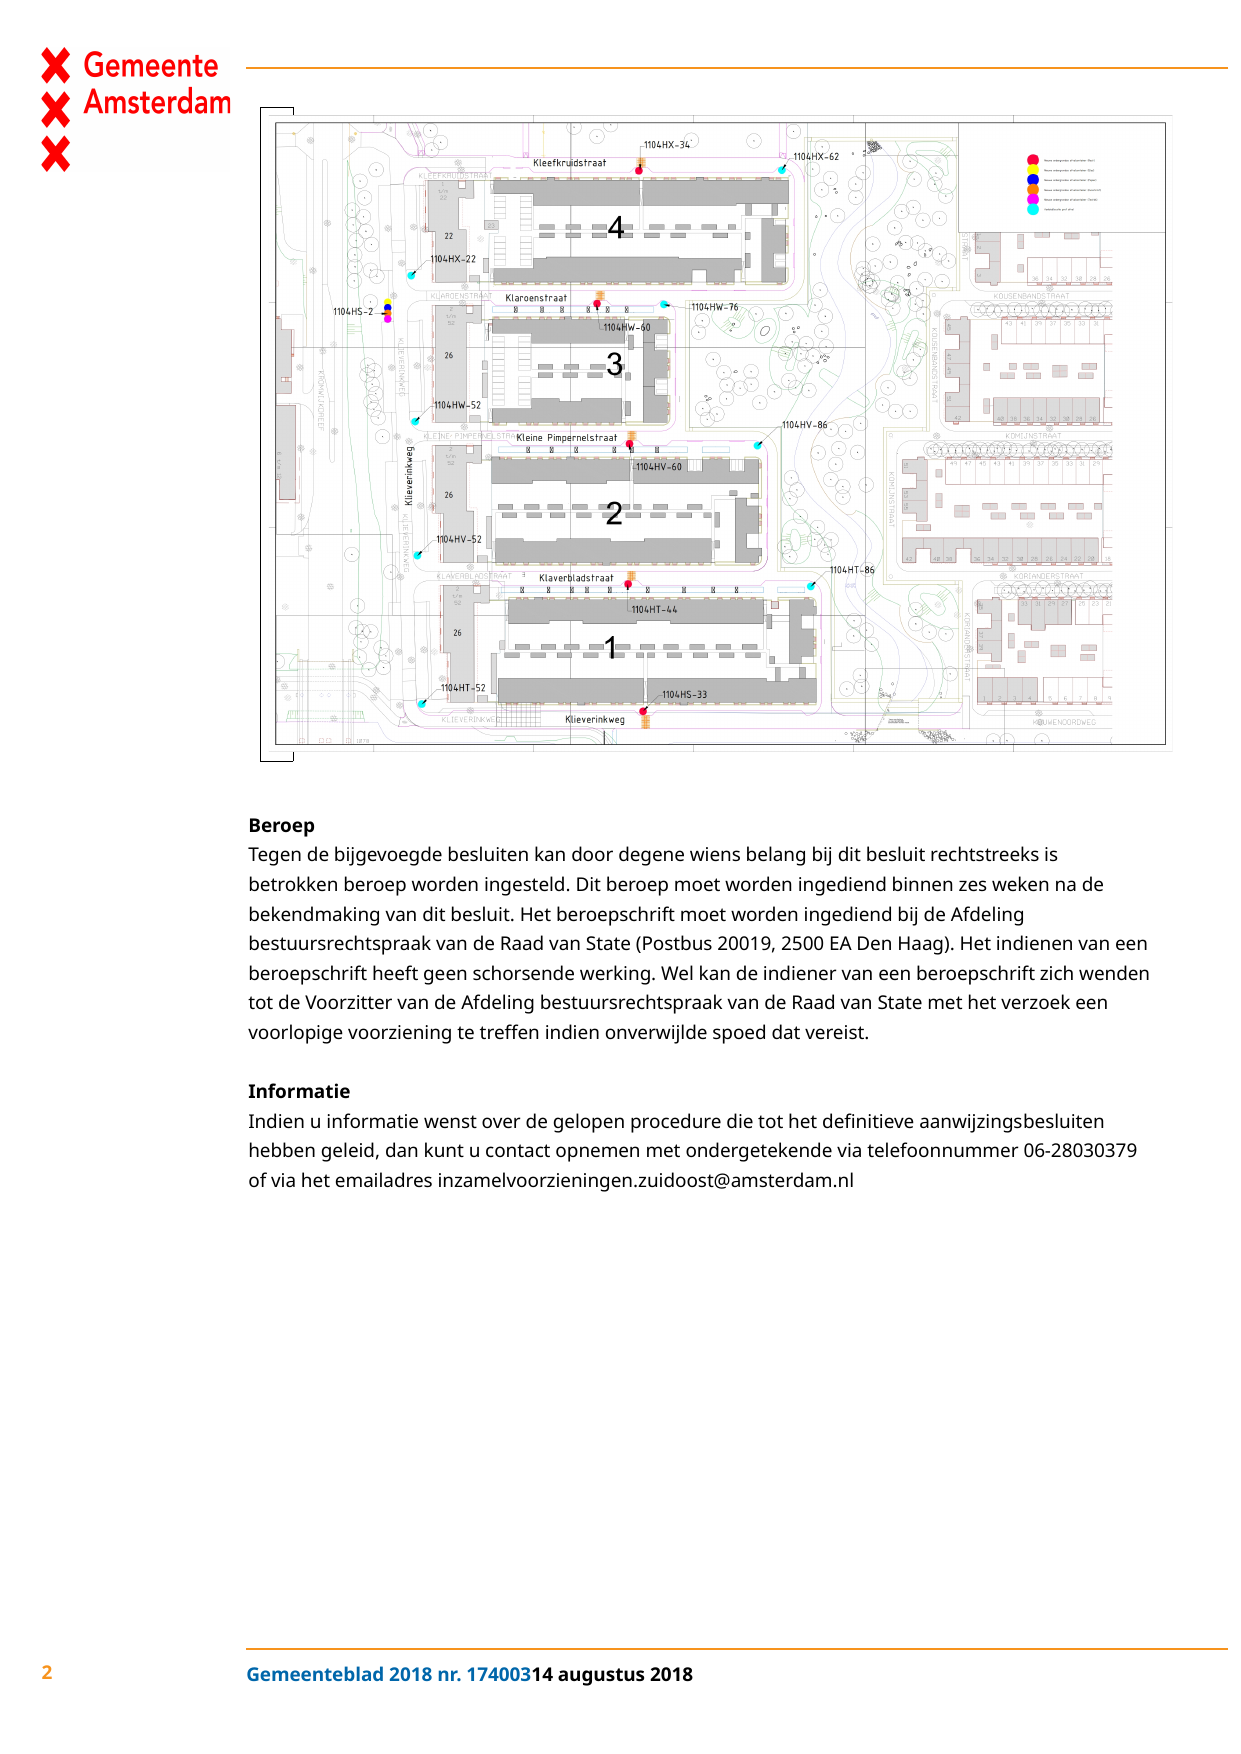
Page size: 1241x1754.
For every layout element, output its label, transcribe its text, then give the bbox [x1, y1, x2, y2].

text Tegen de bijgevoegde besluiten kan door degene wiens belang bij dit besluit rechtstreeks is betrokken beroep worden ingesteld. Dit beroep moet worden ingediend binnen zes weken na de bekendmaking van dit besluit. Het beroepschrift moet worden ingediend bij de Afdeling bestuursrechtspraak van de Raad van State (Postbus 20019, 2500 EA Den Haag). Het indienen van een beroepschrift heeft geen schorsende werking. Wel kan de indiener van een beroepschrift zich wenden tot de Voorzitter van de Afdeling bestuursrechtspraak van de Raad van State met het verzoek een voorlopige voorziening te treffen indien onverwijlde spoed dat vereist. [248, 842, 1152, 1045]
picture [41, 47, 231, 172]
text Informatie [248, 1078, 1152, 1104]
text Indien u informatie wenst over de gelopen procedure die tot het definitieve aanwijzings­besluiten hebben geleid, dan kunt u contact opnemen met ondergetekende via telefoon­nummer 06-28030379 of via het emailadres inzamelvoorzieningen.zuidoost@amsterdam.nl [248, 1108, 1152, 1193]
text Beroep [248, 812, 1152, 838]
picture [268, 115, 1173, 752]
